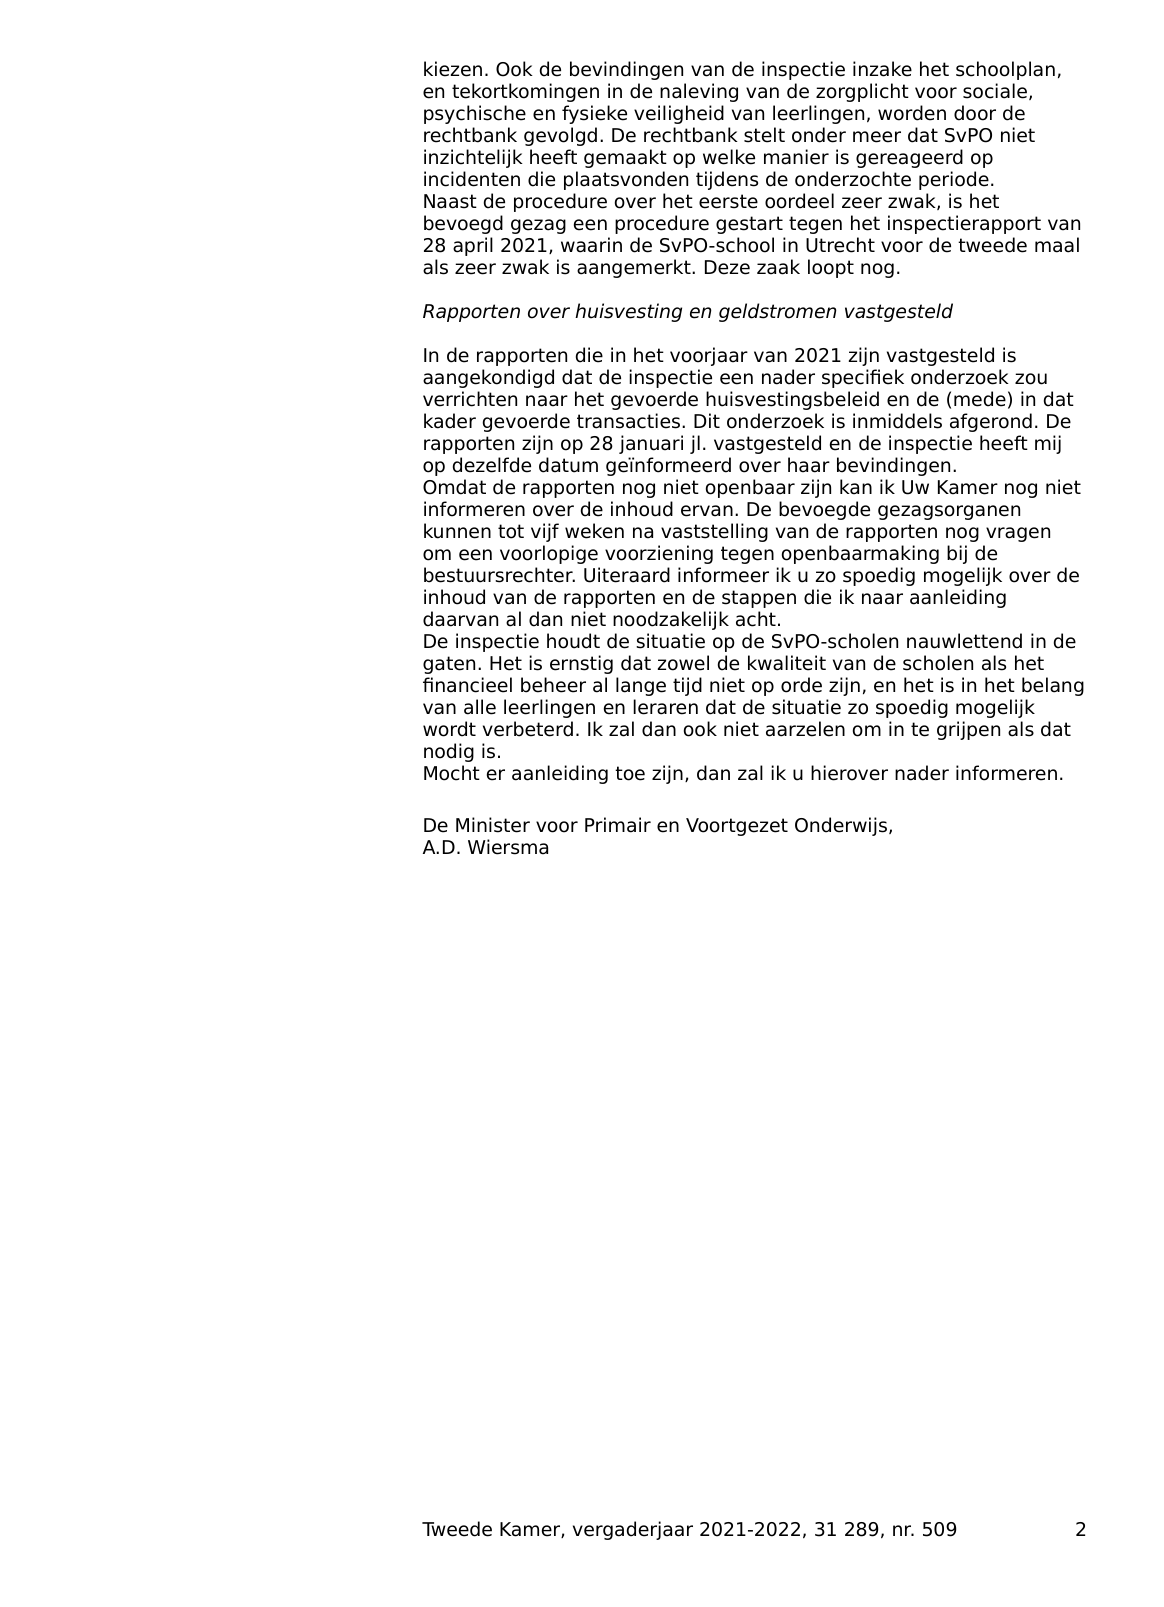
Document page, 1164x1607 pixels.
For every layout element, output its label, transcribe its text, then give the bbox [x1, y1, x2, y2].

text De inspectie houdt de situatie op de SvPO-scholen nauwlettend in de gaten. Het is ernstig dat zowel de kwaliteit van de scholen als het financieel beheer al lange tijd niet op orde zijn, en het is in het belang van alle leerlingen en leraren dat de situatie zo spoedig mogelijk wordt verbeterd. Ik zal dan ook niet aarzelen om in te grijpen als dat nodig is. [422, 631, 1087, 763]
subtitle Rapporten over huisvesting en geldstromen vastgesteld [422, 301, 1087, 323]
text kiezen. Ook de bevindingen van de inspectie inzake het schoolplan, en tekortkomingen in de naleving van de zorgplicht voor sociale, psychische en fysieke veiligheid van leerlingen, worden door de rechtbank gevolgd. De rechtbank stelt onder meer dat SvPO niet inzichtelijk heeft gemaakt op welke manier is gereageerd op incidenten die plaatsvonden tijdens de onderzochte periode. [422, 59, 1087, 191]
text Mocht er aanleiding toe zijn, dan zal ik u hierover nader informeren. [422, 763, 1087, 785]
text In de rapporten die in het voorjaar van 2021 zijn vastgesteld is aangekondigd dat de inspectie een nader specifiek onderzoek zou verrichten naar het gevoerde huisvestingsbeleid en de (mede) in dat kader gevoerde transacties. Dit onderzoek is inmiddels afgerond. De rapporten zijn op 28 januari jl. vastgesteld en de inspectie heeft mij op dezelfde datum geïnformeerd over haar bevindingen. [422, 345, 1087, 477]
text Omdat de rapporten nog niet openbaar zijn kan ik Uw Kamer nog niet informeren over de inhoud ervan. De bevoegde gezagsorganen kunnen tot vijf weken na vaststelling van de rapporten nog vragen om een voorlopige voorziening tegen openbaarmaking bij de bestuursrechter. Uiteraard informeer ik u zo spoedig mogelijk over de inhoud van de rapporten en de stappen die ik naar aanleiding daarvan al dan niet noodzakelijk acht. [422, 477, 1087, 631]
text Naast de procedure over het eerste oordeel zeer zwak, is het bevoegd gezag een procedure gestart tegen het inspectierapport van 28 april 2021, waarin de SvPO-school in Utrecht voor de tweede maal als zeer zwak is aangemerkt. Deze zaak loopt nog. [422, 191, 1087, 279]
text De Minister voor Primair en Voortgezet Onderwijs, A.D. Wiersma [422, 815, 1087, 859]
